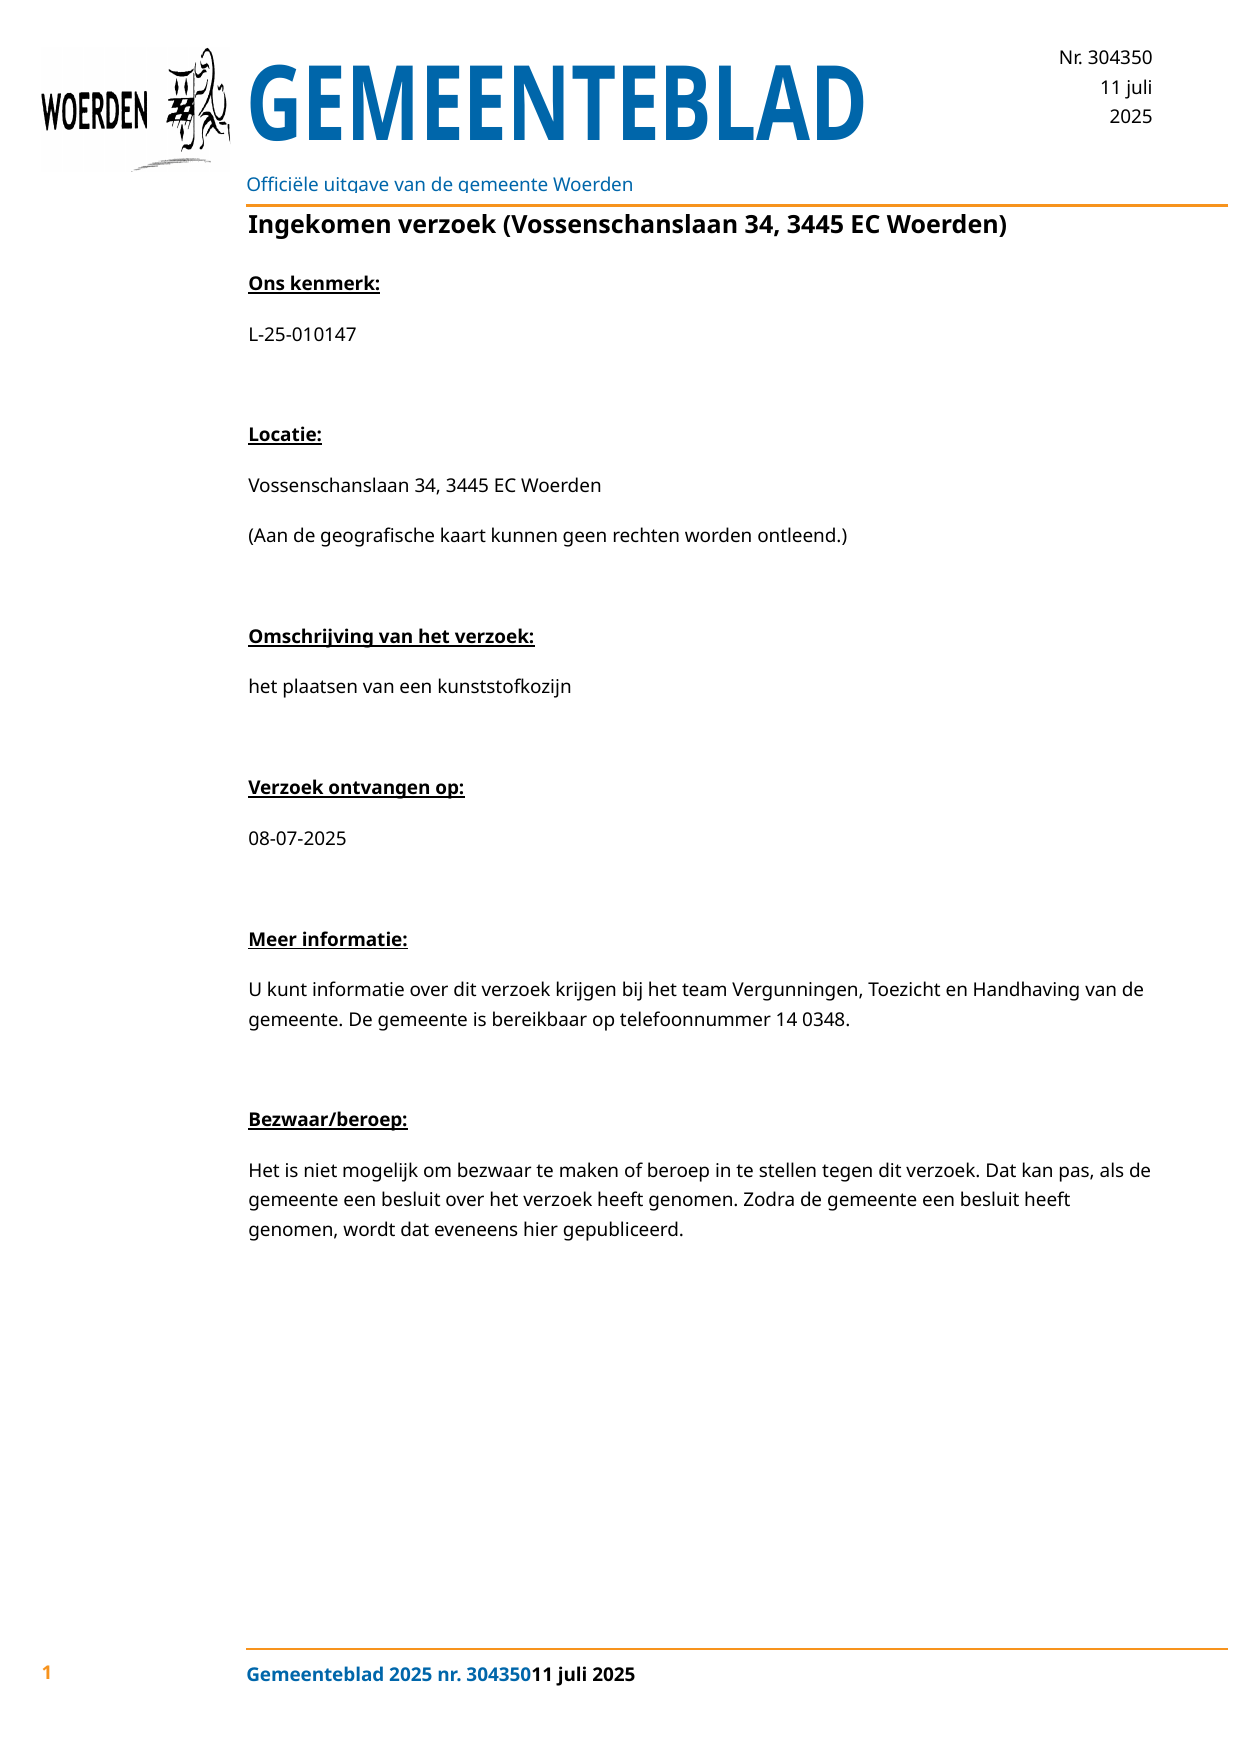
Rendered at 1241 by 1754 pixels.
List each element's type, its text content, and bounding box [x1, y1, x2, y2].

text Ons kenmerk: [248, 270, 1152, 296]
text Verzoek ontvangen op: [248, 774, 1152, 800]
text U kunt informatie over dit verzoek krijgen bij het team Vergunningen, Toezicht en Handhaving van de gemeente. De gemeente is bereikbaar op telefoonnummer 14 0348. [248, 976, 1152, 1031]
text Het is niet mogelijk om bezwaar te maken of beroep in te stellen tegen dit verzoek. Dat kan pas, als de gemeente een besluit over het verzoek heeft genomen. Zodra de gemeente een besluit heeft genomen, wordt dat eveneens hier gepubliceerd. [248, 1157, 1152, 1242]
text Ingekomen verzoek (Vossenschanslaan 34, 3445 EC Woerden) [248, 207, 1152, 241]
text Omschrijving van het verzoek: [248, 623, 1152, 649]
text het plaatsen van een kunststofkozijn [248, 674, 1152, 699]
text Locatie: [248, 422, 1152, 447]
picture [41, 47, 231, 172]
text Vossenschanslaan 34, 3445 EC Woerden [248, 472, 1152, 498]
text 08-07-2025 [248, 825, 1152, 851]
text Meer informatie: [248, 926, 1152, 951]
text Bezwaar/beroep: [248, 1107, 1152, 1132]
text (Aan de geografische kaart kunnen geen rechten worden ontleend.) [248, 522, 1152, 548]
text L-25-010147 [248, 321, 1152, 346]
